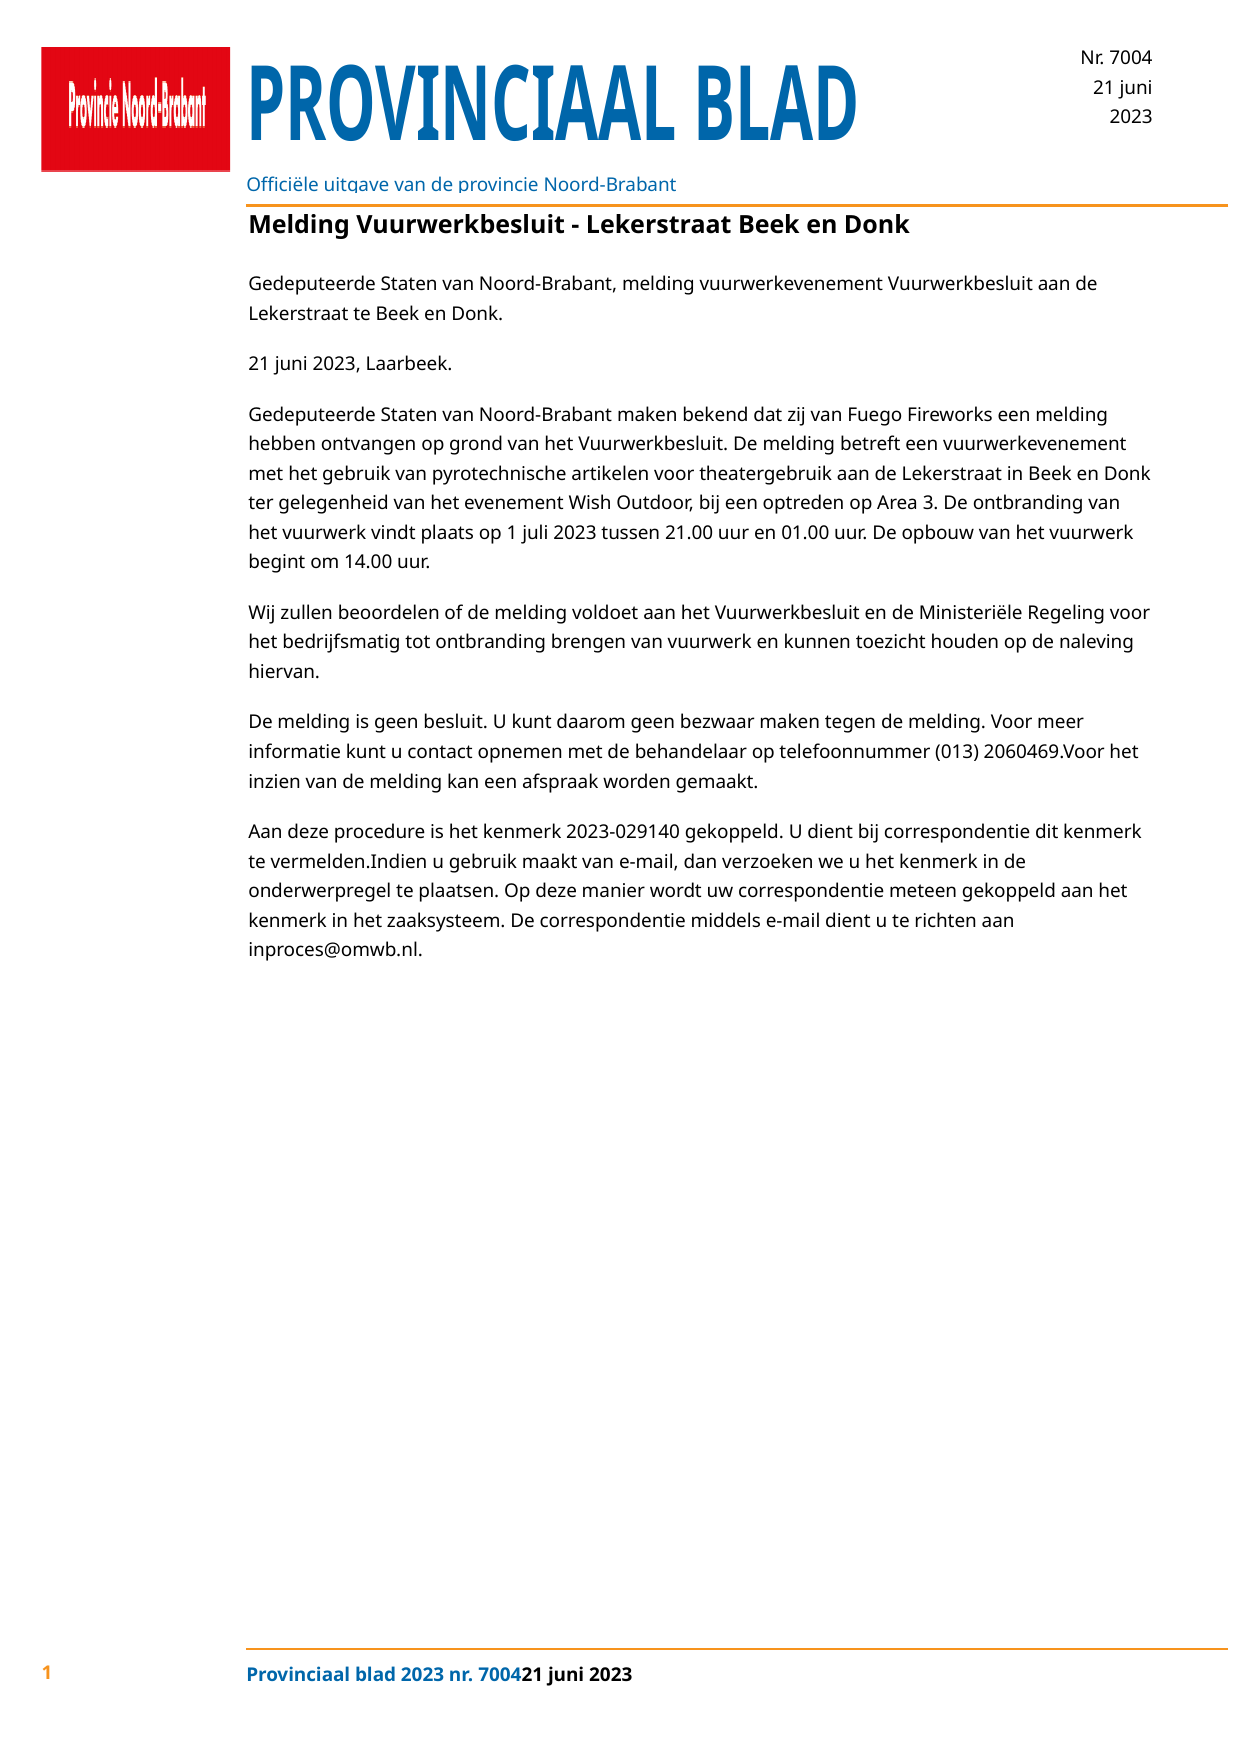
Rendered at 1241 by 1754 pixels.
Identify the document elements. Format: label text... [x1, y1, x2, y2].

text Gedeputeerde Staten van Noord-Brabant maken bekend dat zij van Fuego Fireworks een melding hebben ontvangen op grond van het Vuurwerkbesluit. De melding betreft een vuurwerkevenement met het gebruik van pyrotechnische artikelen voor theatergebruik aan de Lekerstraat in Beek en Donk ter gelegenheid van het evenement Wish Outdoor, bij een optreden op Area 3. De ontbranding van het vuurwerk vindt plaats op 1 juli 2023 tussen 21.00 uur en 01.00 uur. De opbouw van het vuurwerk begint om 14.00 uur. [248, 401, 1152, 574]
text 21 juni 2023, Laarbeek. [248, 350, 1152, 376]
picture [41, 47, 231, 172]
text Melding Vuurwerkbesluit - Lekerstraat Beek en Donk [248, 207, 1152, 241]
text Aan deze procedure is het kenmerk 2023-029140 gekoppeld. U dient bij correspondentie dit kenmerk te vermelden.Indien u gebruik maakt van e-mail, dan verzoeken we u het kenmerk in de onderwerpregel te plaatsen. Op deze manier wordt uw correspondentie meteen gekoppeld aan het kenmerk in het zaaksysteem. De correspondentie middels e-mail dient u te richten aan inproces@omwb.nl. [248, 818, 1152, 962]
text De melding is geen besluit. U kunt daarom geen bezwaar maken tegen de melding. Voor meer informatie kunt u contact opnemen met de behandelaar op telefoonnummer (013) 2060469.Voor het inzien van de melding kan een afspraak worden gemaakt. [248, 709, 1152, 793]
text Gedeputeerde Staten van Noord-Brabant, melding vuurwerkevenement Vuurwerkbesluit aan de Lekerstraat te Beek en Donk. [248, 270, 1152, 326]
text Wij zullen beoordelen of de melding voldoet aan het Vuurwerkbesluit en de Ministeriële Regeling voor het bedrijfsmatig tot ontbranding brengen van vuurwerk en kunnen toezicht houden op de naleving hiervan. [248, 599, 1152, 684]
